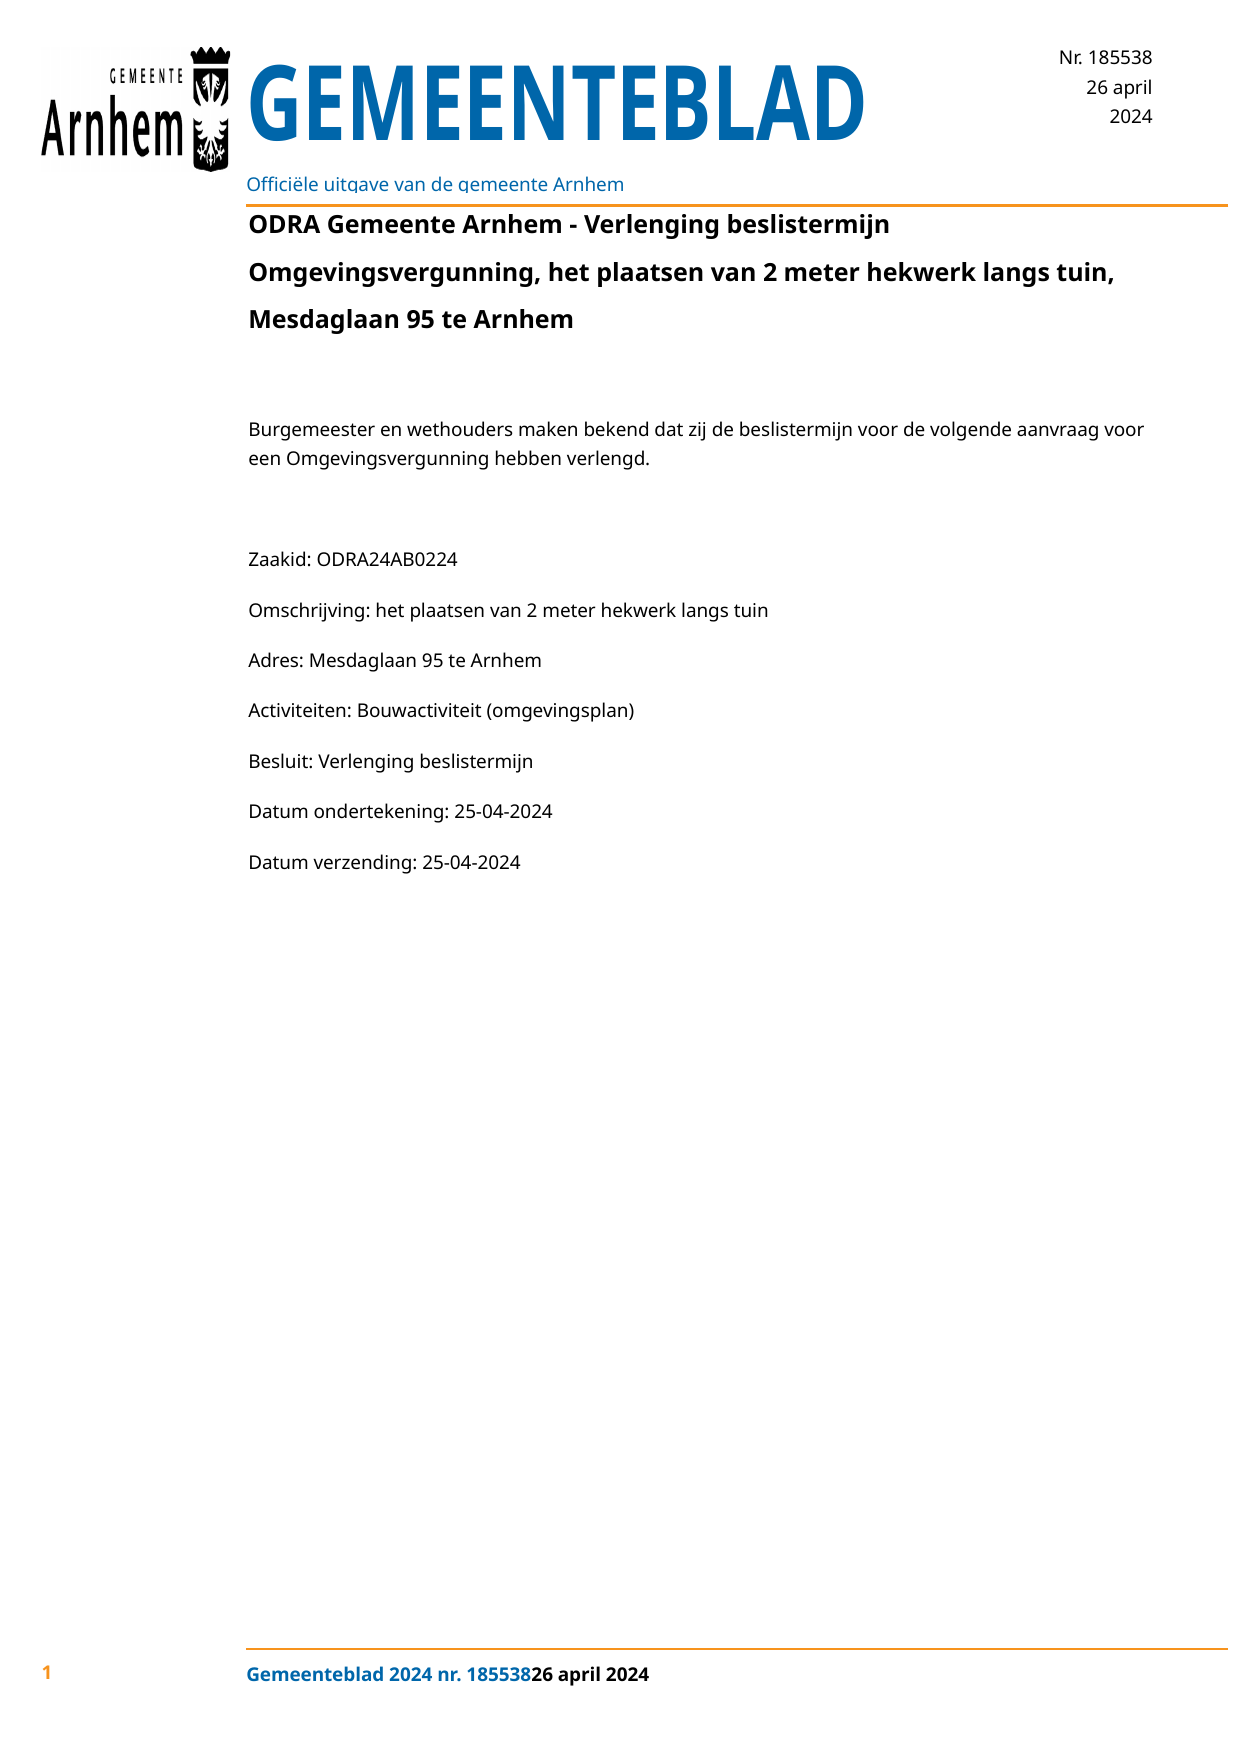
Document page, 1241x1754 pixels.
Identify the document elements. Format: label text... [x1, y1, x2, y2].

text Zaakid: ODRA24AB0224 [248, 546, 1152, 572]
text Burgemeester en wethouders maken bekend dat zij de beslistermijn voor de volgende aanvraag voor een Omgevingsvergunning hebben verlengd. [248, 416, 1152, 471]
text Besluit: Verlenging beslistermijn [248, 748, 1152, 774]
text Datum ondertekening: 25-04-2024 [248, 798, 1152, 824]
text Omschrijving: het plaatsen van 2 meter hekwerk langs tuin [248, 597, 1152, 622]
text ODRA Gemeente Arnhem - Verlenging beslistermijn Omgevingsvergunning, het plaatsen van 2 meter hekwerk langs tuin, Mesdaglaan 95 te Arnhem [248, 207, 1152, 336]
text Activiteiten: Bouwactiviteit (omgevingsplan) [248, 698, 1152, 723]
text Adres: Mesdaglaan 95 te Arnhem [248, 647, 1152, 673]
picture [41, 47, 231, 172]
text Datum verzending: 25-04-2024 [248, 849, 1152, 874]
